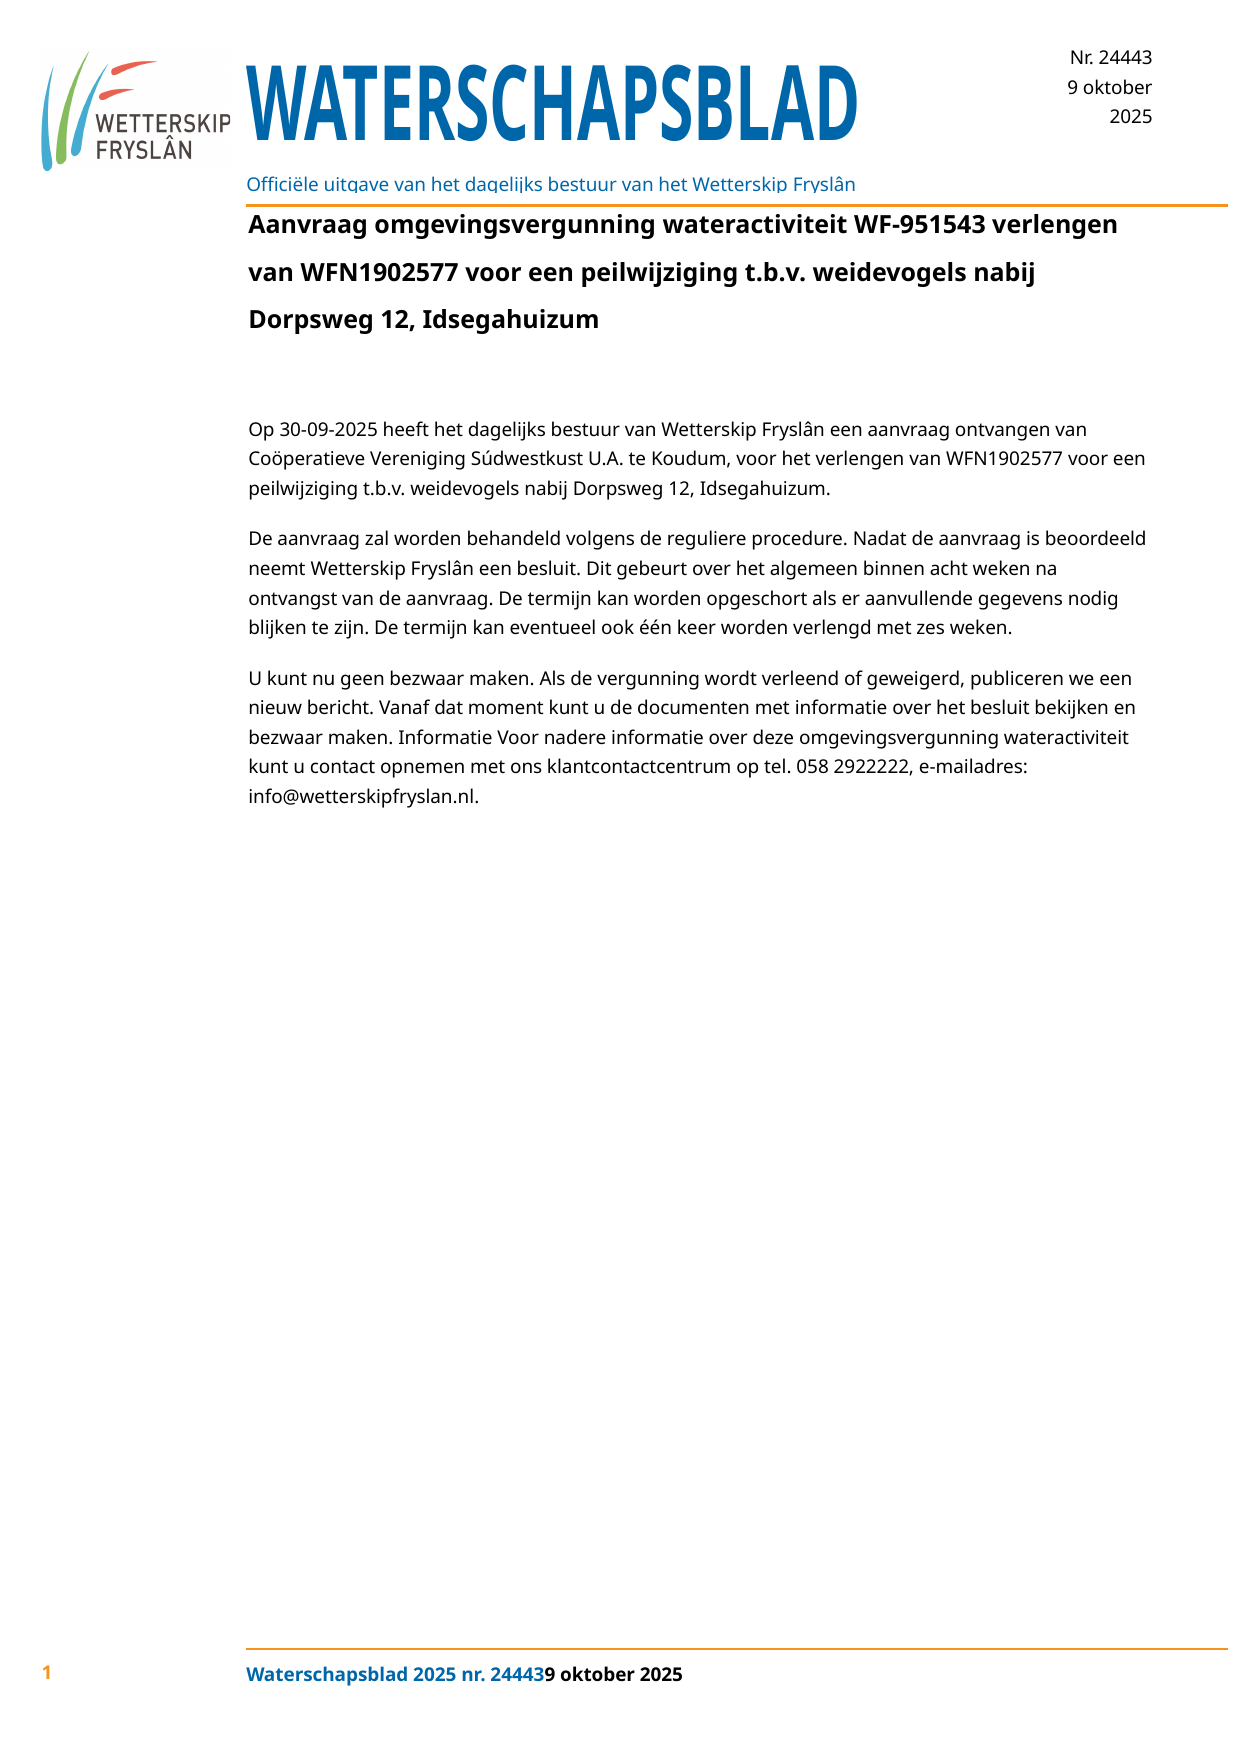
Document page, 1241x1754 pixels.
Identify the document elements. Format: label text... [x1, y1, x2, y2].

text De aanvraag zal worden behandeld volgens de reguliere procedure. Nadat de aanvraag is beoordeeld neemt Wetterskip Fryslân een besluit. Dit gebeurt over het algemeen binnen acht weken na ontvangst van de aanvraag. De termijn kan worden opgeschort als er aanvullende gegevens nodig blijken te zijn. De termijn kan eventueel ook één keer worden verlengd met zes weken. [248, 526, 1152, 640]
text Op 30-09-2025 heeft het dagelijks bestuur van Wetterskip Fryslân een aanvraag ontvangen van Coöperatieve Vereniging Súdwestkust U.A. te Koudum, voor het verlengen van WFN1902577 voor een peilwijziging t.b.v. weidevogels nabij Dorpsweg 12, Idsegahuizum. [248, 416, 1152, 501]
picture [41, 47, 231, 172]
text Aanvraag omgevingsvergunning wateractiviteit WF-951543 verlengen van WFN1902577 voor een peilwijziging t.b.v. weidevogels nabij Dorpsweg 12, Idsegahuizum [248, 207, 1152, 336]
text U kunt nu geen bezwaar maken. Als de vergunning wordt verleend of geweigerd, publiceren we een nieuw bericht. Vanaf dat moment kunt u de documenten met informatie over het besluit bekijken en bezwaar maken. Informatie Voor nadere informatie over deze omgevingsvergunning wateractiviteit kunt u contact opnemen met ons klantcontactcentrum op tel. 058 2922222, e-mailadres: info@wetterskipfryslan.nl. [248, 665, 1152, 809]
